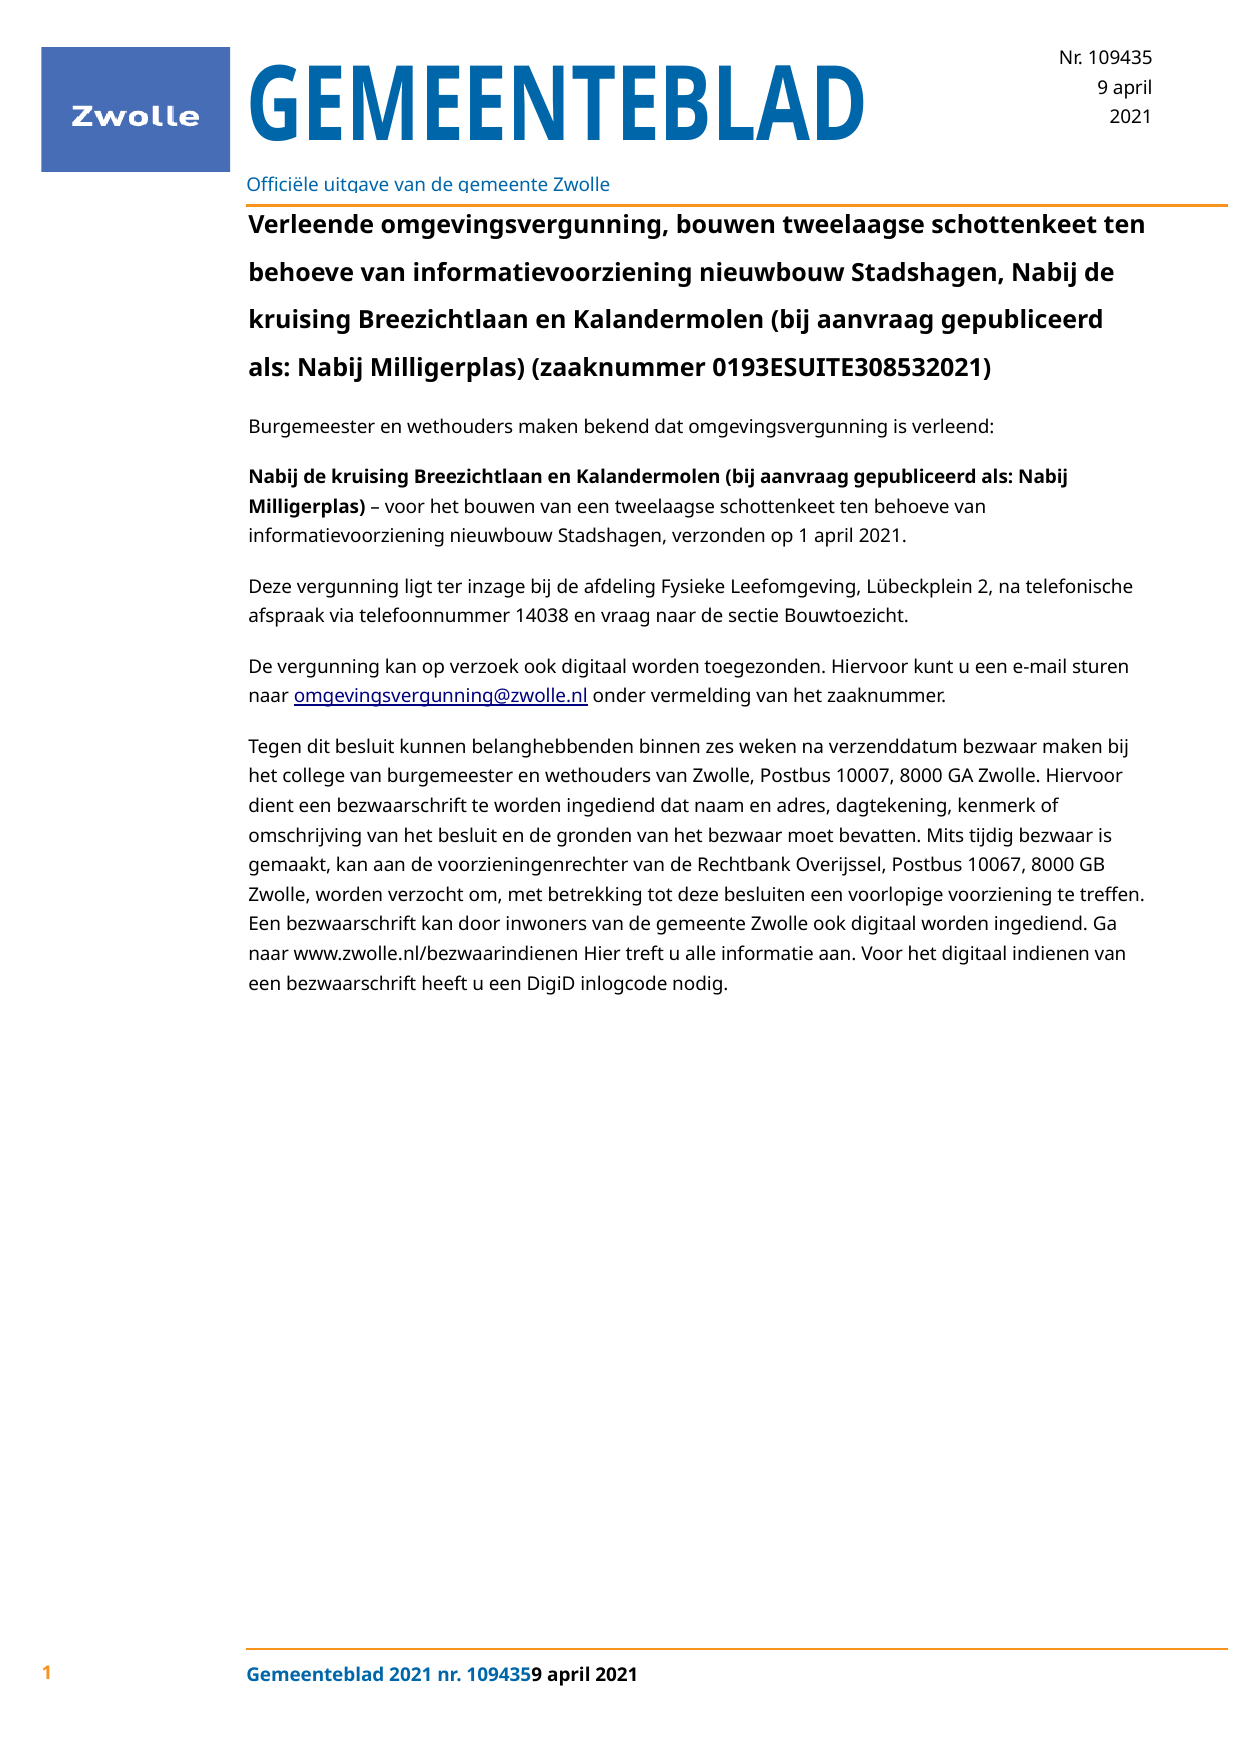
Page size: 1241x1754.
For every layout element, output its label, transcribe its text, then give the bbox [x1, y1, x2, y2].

text Burgemeester en wethouders maken bekend dat omgevingsvergunning is verleend: [248, 413, 1152, 439]
text Verleende omgevingsvergunning, bouwen tweelaagse schottenkeet ten behoeve van informatievoorziening nieuwbouw Stadshagen, Nabij de kruising Breezichtlaan en Kalandermolen (bij aanvraag gepubliceerd als: Nabij Milligerplas) (zaaknummer 0193ESUITE308532021) [248, 207, 1152, 384]
text Deze vergunning ligt ter inzage bij de afdeling Fysieke Leefomgeving, Lübeckplein 2, na telefonische afspraak via telefoonnummer 14038 en vraag naar de sectie Bouwtoezicht. [248, 573, 1152, 628]
text Nabij de kruising Breezichtlaan en Kalandermolen (bij aanvraag gepubliceerd als: Nabij Milligerplas) – voor het bouwen van een tweelaagse schottenkeet ten behoeve van informatievoorziening nieuwbouw Stadshagen, verzonden op 1 april 2021. [248, 463, 1152, 548]
picture [41, 47, 231, 172]
text De vergunning kan op verzoek ook digitaal worden toegezonden. Hiervoor kunt u een e-mail sturen naar omgevingsvergunning@zwolle.nl onder vermelding van het zaaknummer. [248, 653, 1152, 708]
text Tegen dit besluit kunnen belanghebbenden binnen zes weken na verzenddatum bezwaar maken bij het college van burgemeester en wethouders van Zwolle, Postbus 10007, 8000 GA Zwolle. Hiervoor dient een bezwaarschrift te worden ingediend dat naam en adres, dagtekening, kenmerk of omschrijving van het besluit en de gronden van het bezwaar moet bevatten. Mits tijdig bezwaar is gemaakt, kan aan de voorzieningenrechter van de Rechtbank Overijssel, Postbus 10067, 8000 GB Zwolle, worden verzocht om, met betrekking tot deze besluiten een voorlopige voorziening te treffen. Een bezwaarschrift kan door inwoners van de gemeente Zwolle ook digitaal worden ingediend. Ga naar www.zwolle.nl/bezwaarindienen Hier treft u alle informatie aan. Voor het digitaal indienen van een bezwaarschrift heeft u een DigiD inlogcode nodig. [248, 733, 1152, 996]
